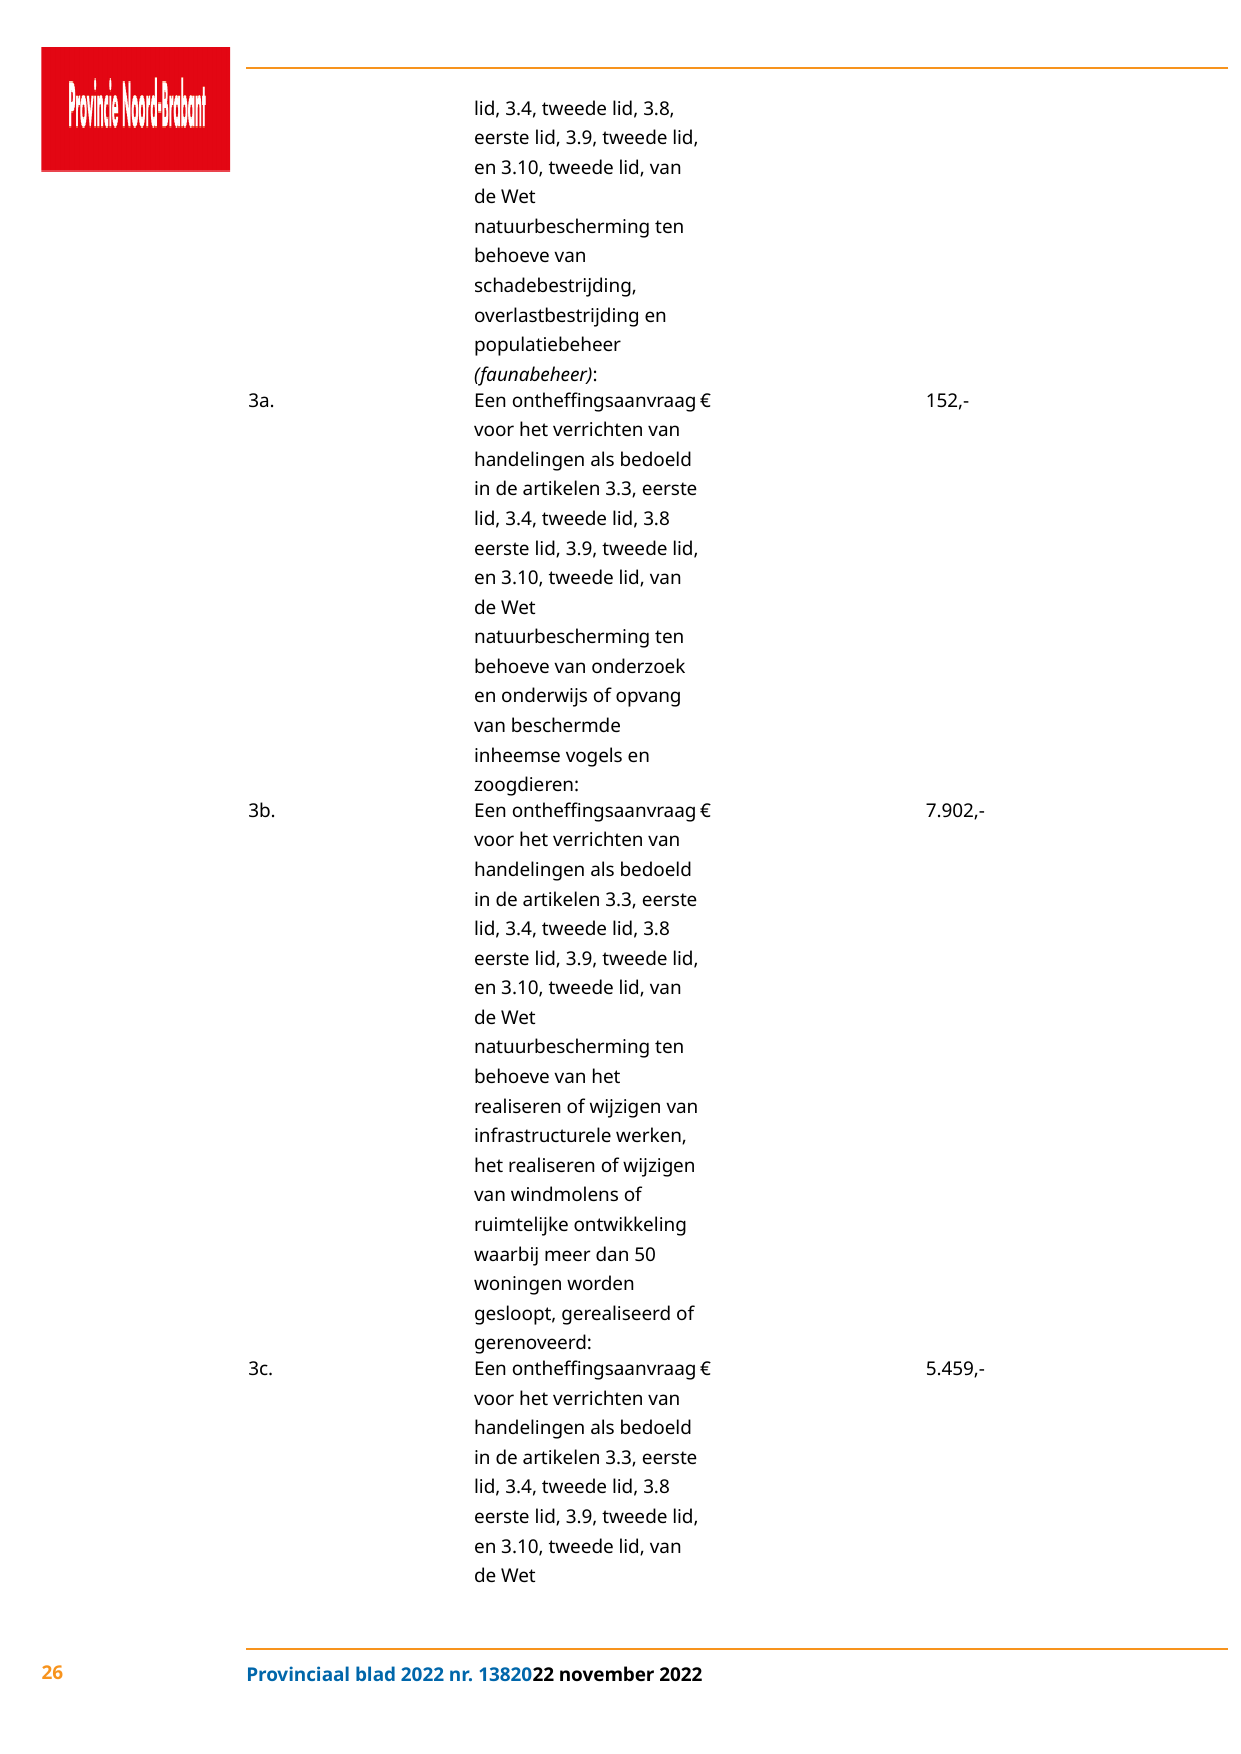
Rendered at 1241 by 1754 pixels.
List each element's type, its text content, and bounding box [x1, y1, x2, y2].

table_cell [700, 95, 926, 387]
table_cell 152,- [926, 387, 1152, 797]
table_cell 7.902,- [926, 797, 1152, 1355]
table_cell 5.459,- [926, 1355, 1152, 1588]
table_cell Een ontheffingsaanvraag voor het verrichten van handelingen als bedoeld in de artikelen 3.3, eerste lid, 3.4, tweede lid, 3.8 eerste lid, 3.9, tweede lid, en 3.10, tweede lid, van de Wet [474, 1355, 700, 1588]
table_cell lid, 3.4, tweede lid, 3.8, eerste lid, 3.9, tweede lid, en 3.10, tweede lid, van de Wet natuurbescherming ten behoeve van schadebestrijding, overlastbestrijding en populatiebeheer (faunabeheer): [474, 95, 700, 387]
table_cell 3b. [248, 797, 474, 1355]
table_cell Een ontheffingsaanvraag voor het verrichten van handelingen als bedoeld in de artikelen 3.3, eerste lid, 3.4, tweede lid, 3.8 eerste lid, 3.9, tweede lid, en 3.10, tweede lid, van de Wet natuurbescherming ten behoeve van het realiseren of wijzigen van infrastructurele werken, het realiseren of wijzigen van windmolens of ruimtelijke ontwikkeling waarbij meer dan 50 woningen worden gesloopt, gerealiseerd of gerenoveerd: [474, 797, 700, 1355]
table_cell € [700, 1355, 926, 1588]
table_cell 3a. [248, 387, 474, 797]
table_cell € [700, 797, 926, 1355]
table_cell € [700, 387, 926, 797]
table_cell 3c. [248, 1355, 474, 1588]
picture [41, 47, 231, 172]
table_cell [926, 95, 1152, 387]
table_cell Een ontheffingsaanvraag voor het verrichten van handelingen als bedoeld in de artikelen 3.3, eerste lid, 3.4, tweede lid, 3.8 eerste lid, 3.9, tweede lid, en 3.10, tweede lid, van de Wet natuurbescherming ten behoeve van onderzoek en onderwijs of opvang van beschermde inheemse vogels en zoogdieren: [474, 387, 700, 797]
table_cell [248, 95, 474, 387]
